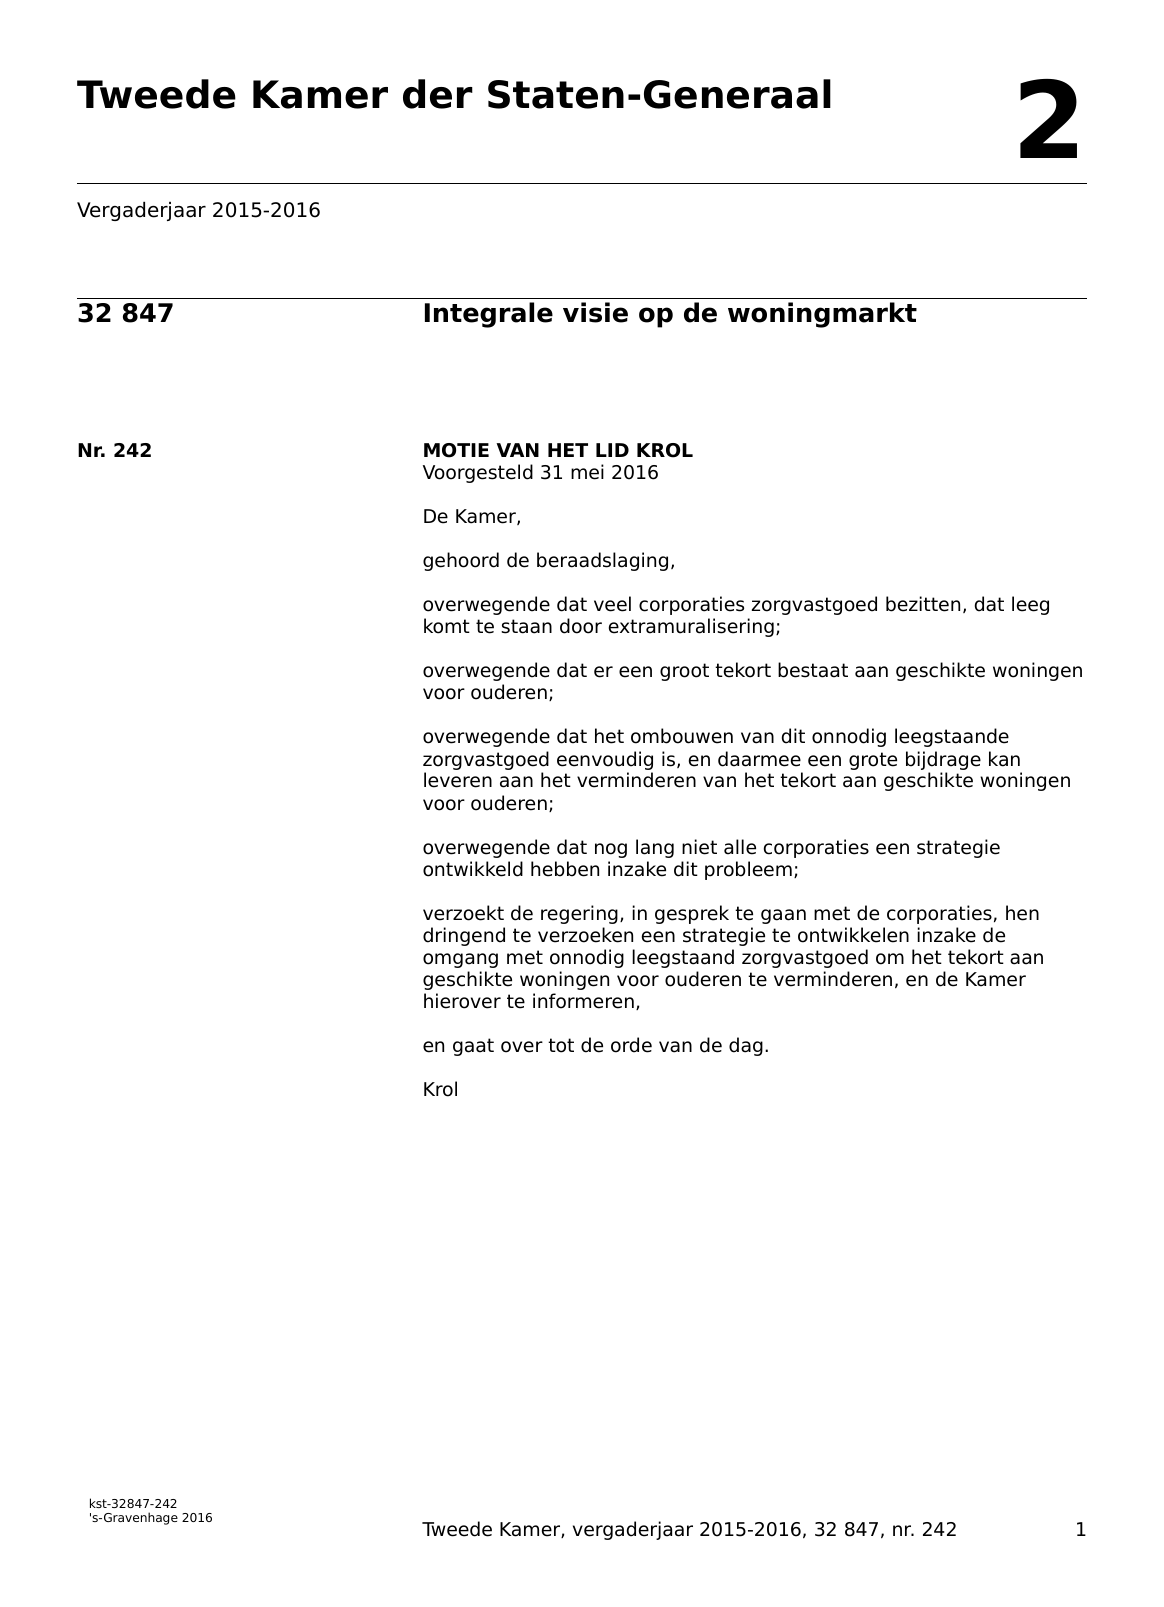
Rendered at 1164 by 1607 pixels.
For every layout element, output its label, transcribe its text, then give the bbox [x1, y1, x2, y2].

subtitle 32 847 Integrale visie op de woningmarkt [77, 299, 1087, 329]
text Voorgesteld 31 mei 2016 [422, 462, 1087, 484]
table_header 2 [886, 59, 1087, 183]
table_cell Vergaderjaar 2015-2016 [77, 184, 1087, 298]
text Krol [422, 1079, 1087, 1101]
text en gaat over tot de orde van de dag. [422, 1035, 1087, 1057]
subtitle Nr. 242 MOTIE VAN HET LID KROL [77, 440, 1087, 462]
text verzoekt de regering, in gesprek te gaan met de corporaties, hen dringend te verzoeken een strategie te ontwikkelen inzake de omgang met onnodig leegstaand zorgvastgoed om het tekort aan geschikte woningen voor ouderen te verminderen, en de Kamer hierover te informeren, [422, 903, 1087, 1013]
text overwegende dat nog lang niet alle corporaties een strategie ontwikkeld hebben inzake dit probleem; [422, 837, 1087, 881]
text kst-32847-242 [88, 1497, 323, 1511]
text overwegende dat het ombouwen van dit onnodig leegstaande zorgvastgoed eenvoudig is, en daarmee een grote bijdrage kan leveren aan het verminderen van het tekort aan geschikte woningen voor ouderen; [422, 726, 1087, 814]
text De Kamer, [422, 506, 1087, 528]
text overwegende dat veel corporaties zorgvastgoed bezitten, dat leeg komt te staan door extramuralisering; [422, 594, 1087, 638]
text overwegende dat er een groot tekort bestaat aan geschikte woningen voor ouderen; [422, 660, 1087, 704]
text 's-Gravenhage 2016 [88, 1511, 323, 1525]
text gehoord de beraadslaging, [422, 550, 1087, 572]
table_header Tweede Kamer der Staten-Generaal [77, 59, 886, 183]
